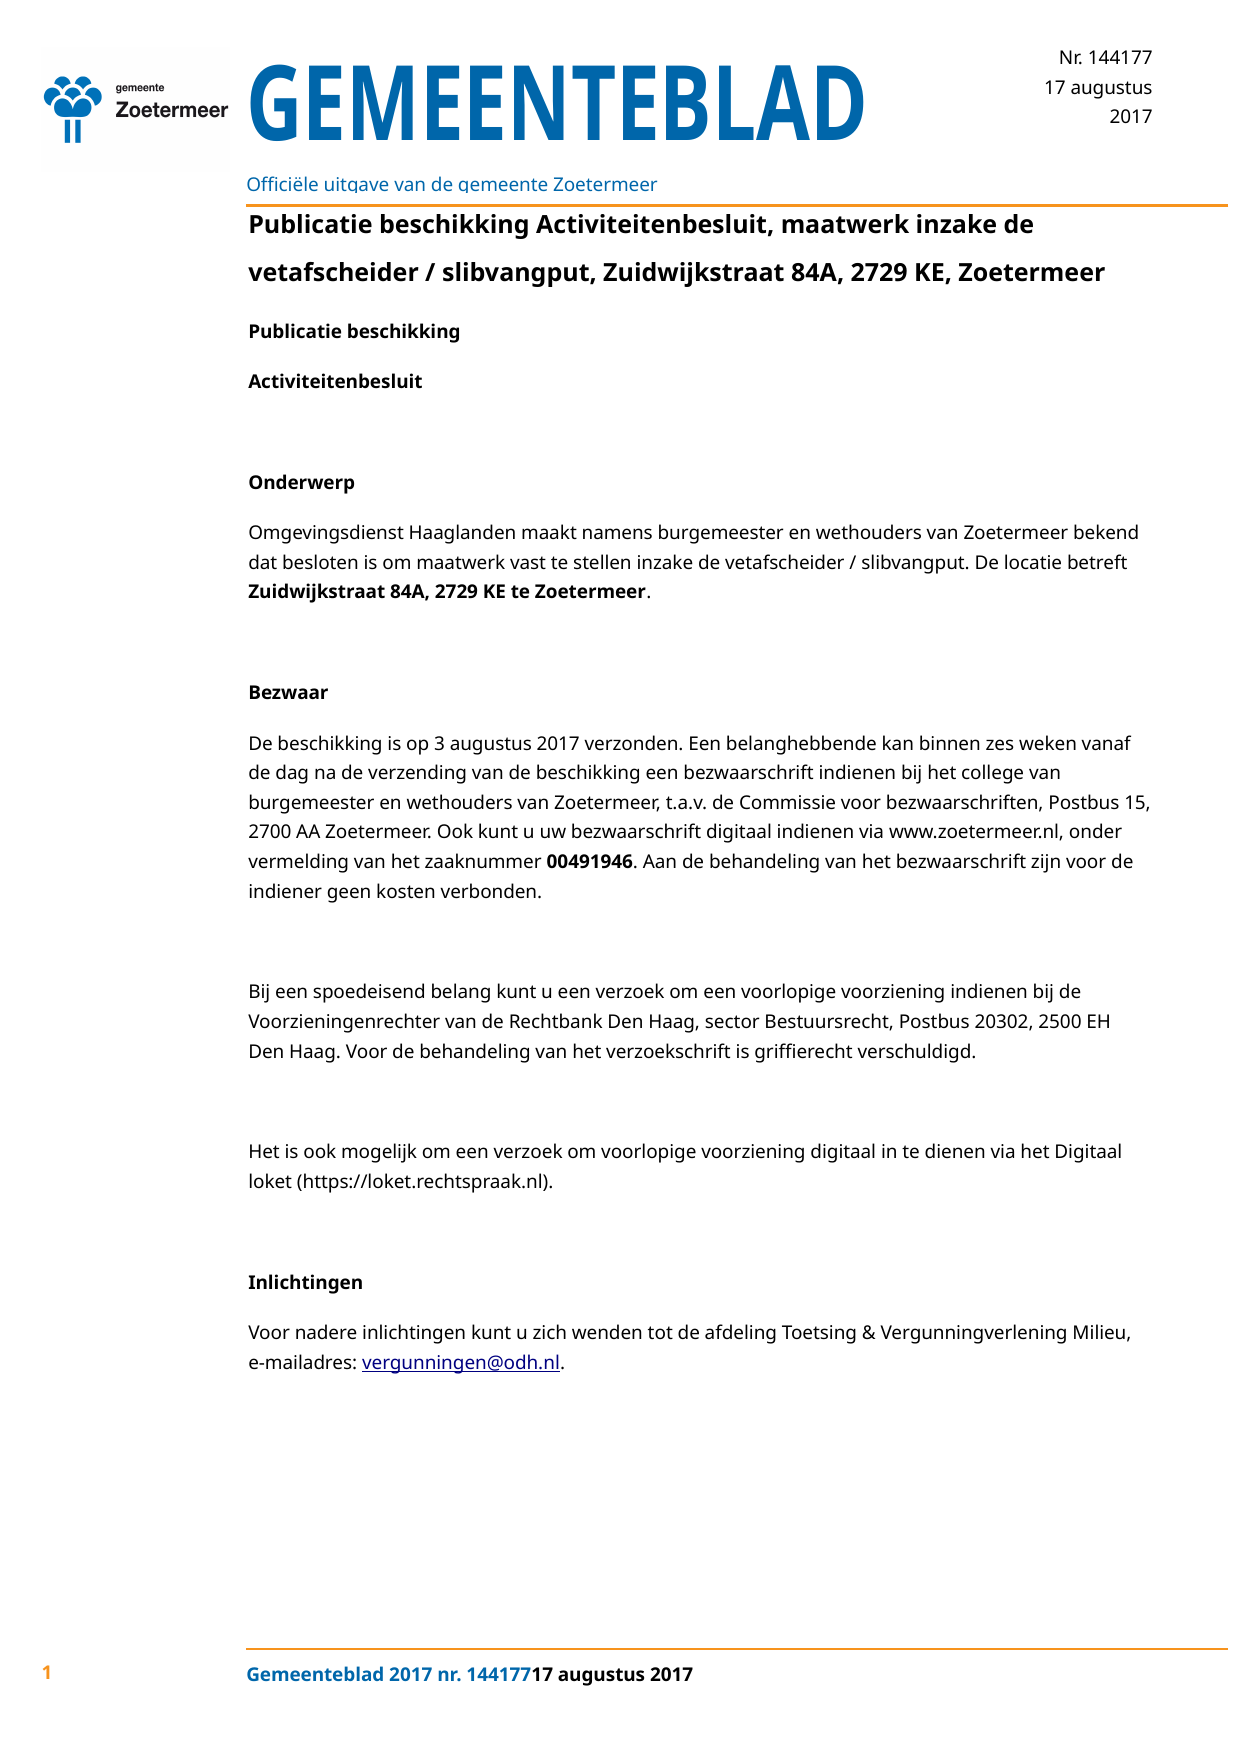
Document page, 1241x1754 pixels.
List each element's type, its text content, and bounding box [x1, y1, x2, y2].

text Voor nadere inlichtingen kunt u zich wenden tot de afdeling Toetsing & Vergunningverlening Milieu, e-mailadres: vergunningen@odh.nl. [248, 1319, 1152, 1375]
text Inlichtingen [248, 1269, 1152, 1295]
text Activiteitenbesluit [248, 368, 1152, 394]
text Onderwerp [248, 469, 1152, 495]
text De beschikking is op 3 augustus 2017 verzonden. Een belanghebbende kan binnen zes weken vanaf de dag na de verzending van de beschikking een bezwaarschrift indienen bij het college van burgemeester en wethouders van Zoetermeer, t.a.v. de Commissie voor bezwaarschriften, Postbus 15, 2700 AA Zoetermeer. Ook kunt u uw bezwaarschrift digitaal indienen via www.zoetermeer.nl, onder vermelding van het zaaknummer 00491946. Aan de behandeling van het bezwaarschrift zijn voor de indiener geen kosten verbonden. [248, 730, 1152, 904]
text Bij een spoedeisend belang kunt u een verzoek om een voorlopige voorziening indienen bij de Voorzieningenrechter van de Rechtbank Den Haag, sector Bestuursrecht, Postbus 20302, 2500 EH Den Haag. Voor de behandeling van het verzoekschrift is griffierecht verschuldigd. [248, 979, 1152, 1064]
picture [41, 47, 231, 172]
text Publicatie beschikking [248, 318, 1152, 344]
text Het is ook mogelijk om een verzoek om voorlopige voorziening digitaal in te dienen via het Digitaal loket (https://loket.rechtspraak.nl). [248, 1139, 1152, 1194]
text Bezwaar [248, 679, 1152, 705]
text Publicatie beschikking Activiteitenbesluit, maatwerk inzake de vetafscheider / slibvangput, Zuidwijkstraat 84A, 2729 KE, Zoetermeer [248, 207, 1152, 288]
text Omgevingsdienst Haaglanden maakt namens burgemeester en wethouders van Zoetermeer bekend dat besloten is om maatwerk vast te stellen inzake de vetafscheider / slibvangput. De locatie betreft Zuidwijkstraat 84A, 2729 KE te Zoetermeer. [248, 519, 1152, 604]
